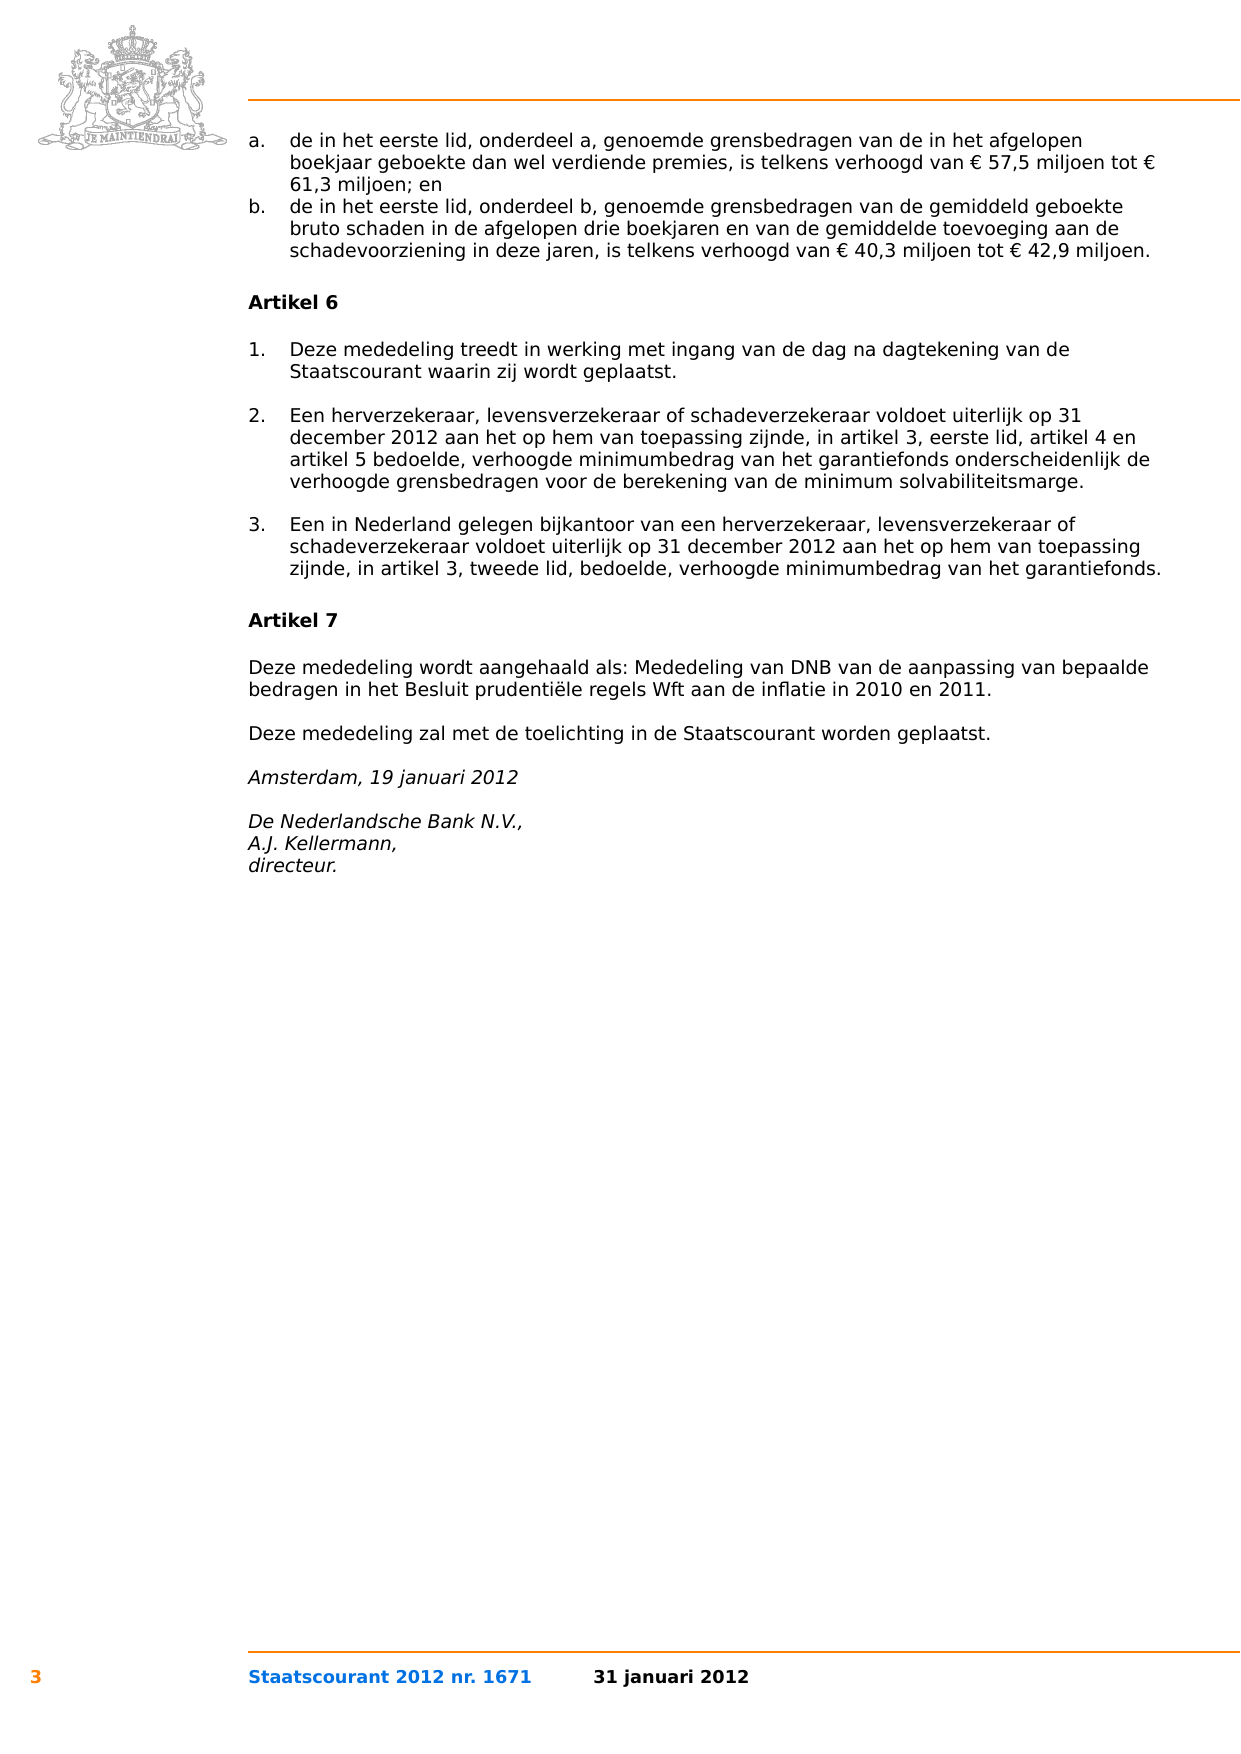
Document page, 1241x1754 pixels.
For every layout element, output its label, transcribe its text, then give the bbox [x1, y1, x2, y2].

text Deze mededeling zal met de toelichting in de Staatscourant worden geplaatst. [248, 723, 1163, 745]
text b. de in het eerste lid, onderdeel b, genoemde grensbedragen van de gemiddeld geboekte bruto schaden in de afgelopen drie boekjaren en van de gemiddelde toevoeging aan de schadevoorziening in deze jaren, is telkens verhoogd van € 40,3 miljoen tot € 42,9 miljoen. [248, 196, 1163, 262]
subtitle Artikel 6 [248, 292, 1163, 314]
text 2. Een herverzekeraar, levensverzekeraar of schadeverzekeraar voldoet uiterlijk op 31 december 2012 aan het op hem van toepassing zijnde, in artikel 3, eerste lid, artikel 4 en artikel 5 bedoelde, verhoogde minimumbedrag van het garantiefonds onderscheidenlijk de verhoogde grensbedragen voor de berekening van de minimum solvabiliteitsmarge. [248, 404, 1163, 492]
text 3. Een in Nederland gelegen bijkantoor van een herverzekeraar, levensverzekeraar of schadeverzekeraar voldoet uiterlijk op 31 december 2012 aan het op hem van toepassing zijnde, in artikel 3, tweede lid, bedoelde, verhoogde minimumbedrag van het garantiefonds. [248, 514, 1163, 580]
text 1. Deze mededeling treedt in werking met ingang van de dag na dagtekening van de Staatscourant waarin zij wordt geplaatst. [248, 339, 1163, 383]
text a. de in het eerste lid, onderdeel a, genoemde grensbedragen van de in het afgelopen boekjaar geboekte dan wel verdiende premies, is telkens verhoogd van € 57,5 miljoen tot € 61,3 miljoen; en [248, 130, 1163, 196]
subtitle Artikel 7 [248, 610, 1163, 632]
text Amsterdam, 19 januari 2012 [248, 767, 1163, 789]
text Deze mededeling wordt aangehaald als: Mededeling van DNB van de aanpassing van bepaalde bedragen in het Besluit prudentiële regels Wft aan de inflatie in 2010 en 2011. [248, 657, 1163, 701]
text De Nederlandsche Bank N.V., A.J. Kellermann, directeur. [248, 811, 1163, 877]
picture [38, 25, 227, 150]
